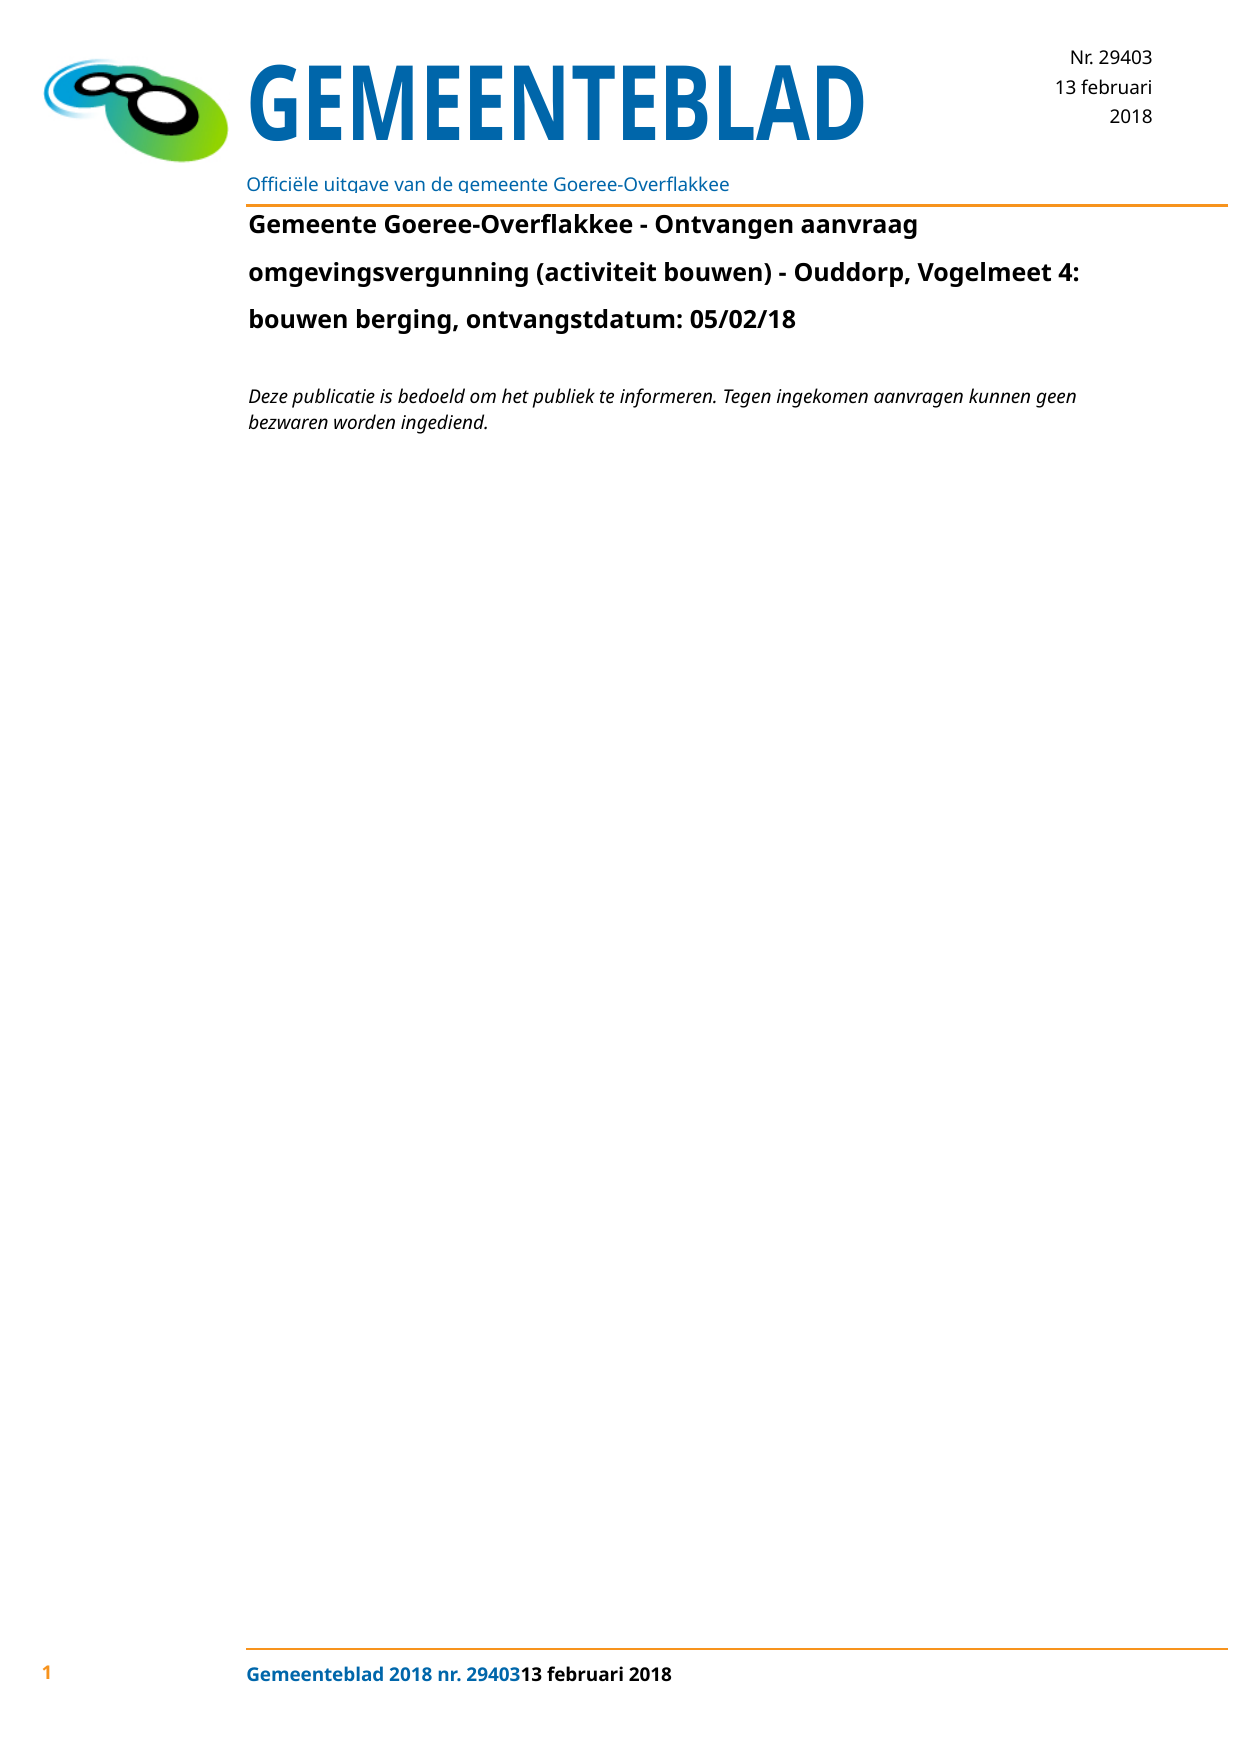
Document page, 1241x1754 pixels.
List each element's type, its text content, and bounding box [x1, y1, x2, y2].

picture [41, 47, 231, 172]
text Gemeente Goeree-Overflakkee - Ontvangen aanvraag omgevingsvergunning (activiteit bouwen) - Ouddorp, Vogelmeet 4: bouwen berging, ontvangstdatum: 05/02/18 [248, 207, 1152, 336]
text Deze publicatie is bedoeld om het publiek te informeren. Tegen ingekomen aanvragen kunnen geen bezwaren worden ingediend. [248, 384, 1152, 435]
